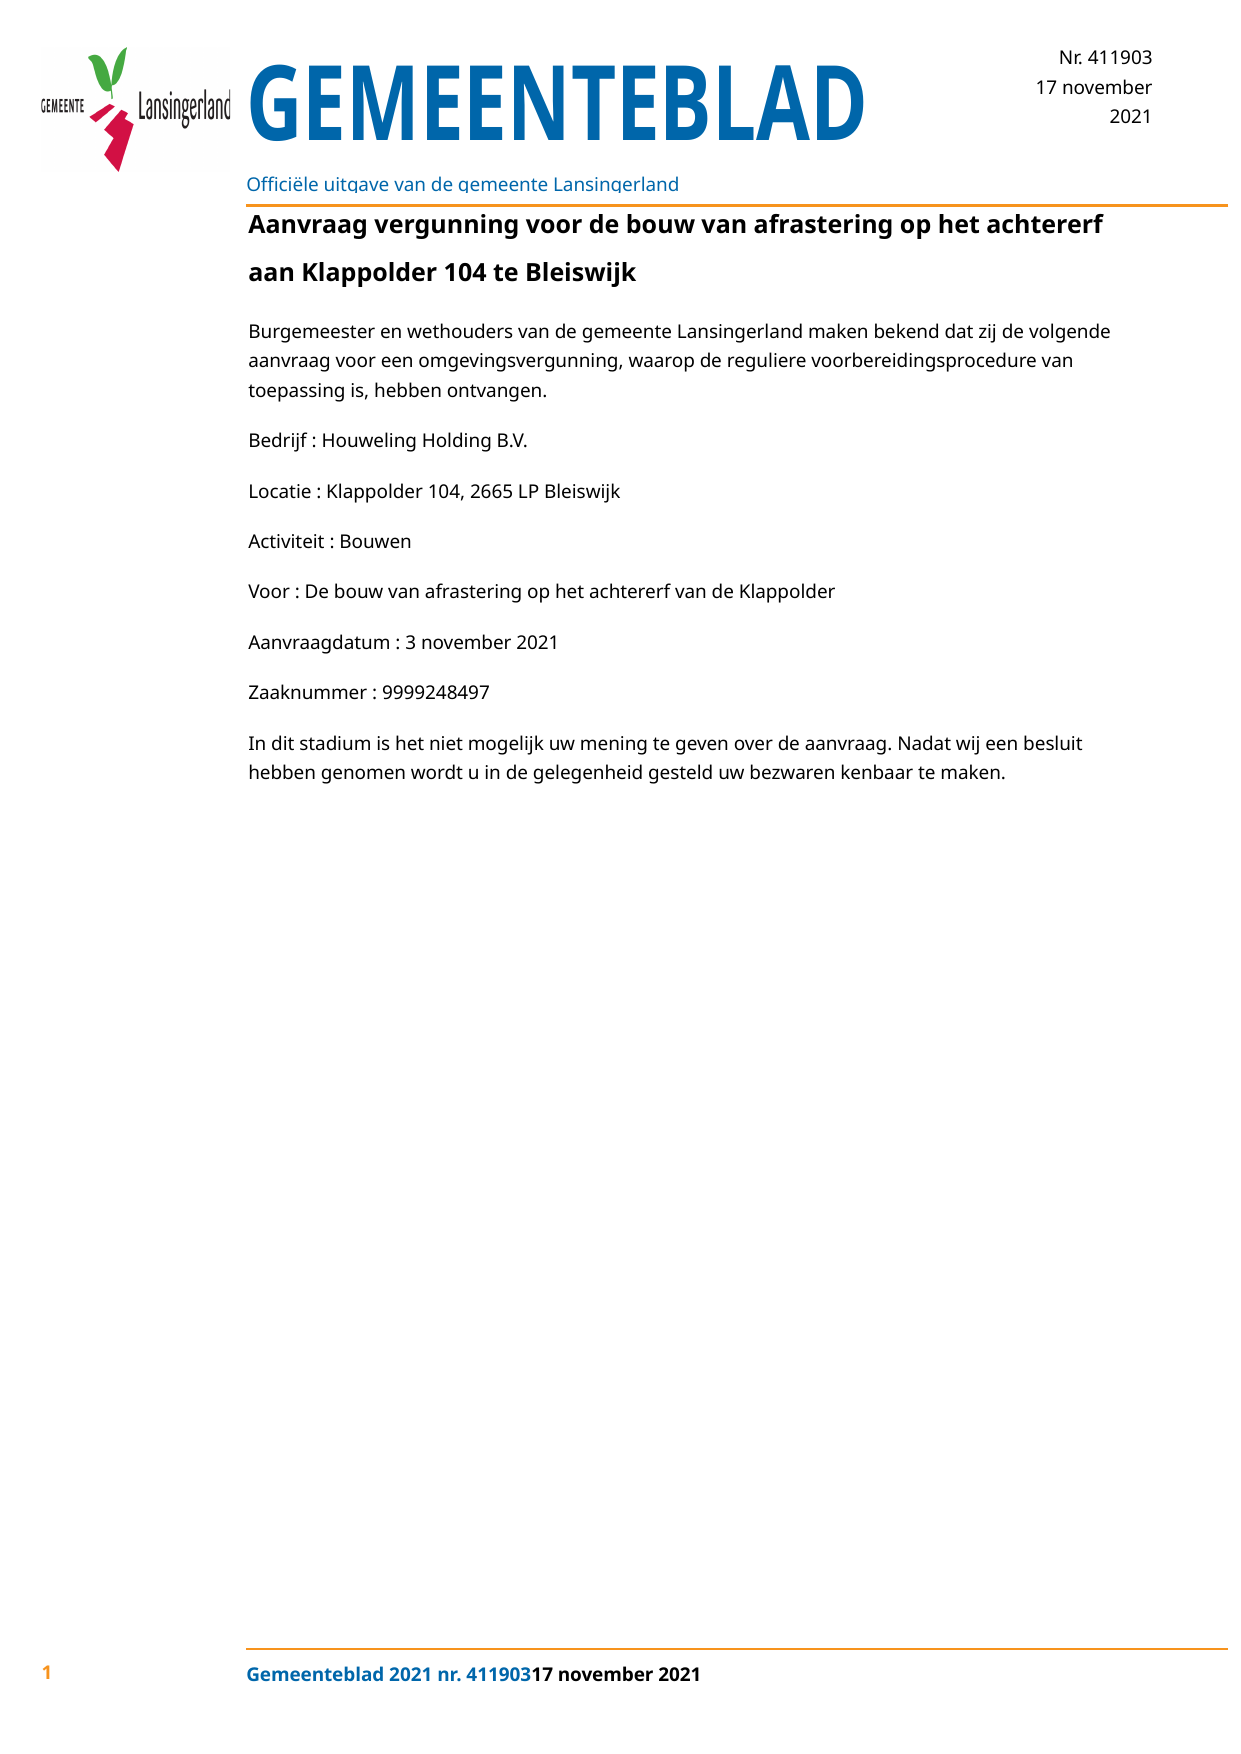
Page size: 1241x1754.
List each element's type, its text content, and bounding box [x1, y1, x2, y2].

text Locatie : Klappolder 104, 2665 LP Bleiswijk [248, 478, 1152, 504]
text Aanvraag vergunning voor de bouw van afrastering op het achtererf aan Klappolder 104 te Bleiswijk [248, 207, 1152, 288]
text Burgemeester en wethouders van de gemeente Lansingerland maken bekend dat zij de volgende aanvraag voor een omgevingsvergunning, waarop de reguliere voorbereidingsprocedure van toepassing is, hebben ontvangen. [248, 318, 1152, 403]
text Voor : De bouw van afrastering op het achtererf van de Klappolder [248, 579, 1152, 604]
text In dit stadium is het niet mogelijk uw mening te geven over de aanvraag. Nadat wij een besluit hebben genomen wordt u in de gelegenheid gesteld uw bezwaren kenbaar te maken. [248, 730, 1152, 785]
text Zaaknummer : 9999248497 [248, 679, 1152, 705]
text Bedrijf : Houweling Holding B.V. [248, 427, 1152, 453]
picture [41, 47, 231, 172]
text Activiteit : Bouwen [248, 528, 1152, 554]
text Aanvraagdatum : 3 november 2021 [248, 629, 1152, 655]
